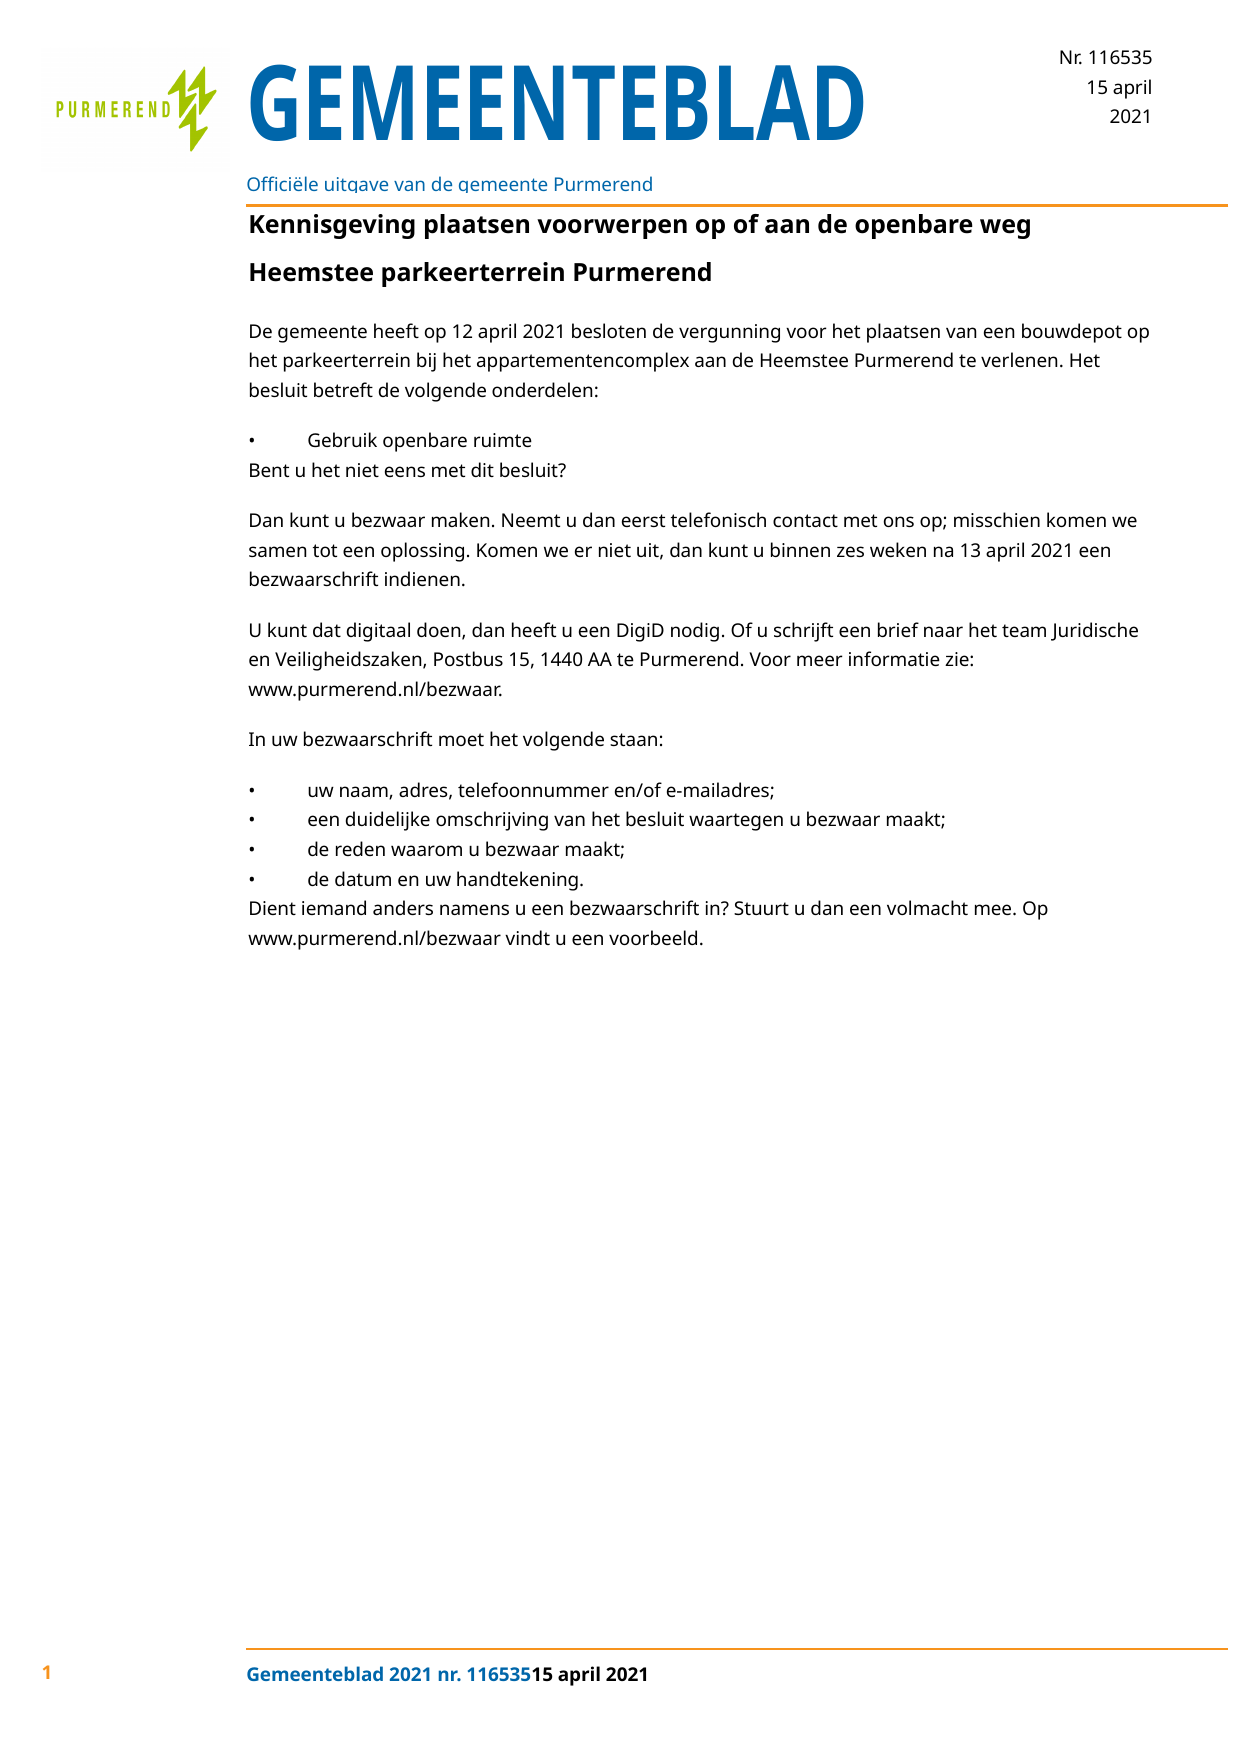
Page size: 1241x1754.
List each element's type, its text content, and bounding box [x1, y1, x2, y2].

text De gemeente heeft op 12 april 2021 besloten de vergunning voor het plaatsen van een bouwdepot op het parkeerterrein bij het appartementencomplex aan de Heemstee Purmerend te verlenen. Het besluit betreft de volgende onderdelen: [248, 318, 1152, 403]
list Gebruik openbare ruimte [248, 427, 1152, 453]
text Kennisgeving plaatsen voorwerpen op of aan de openbare weg Heemstee parkeerterrein Purmerend [248, 207, 1152, 288]
text Dan kunt u bezwaar maken. Neemt u dan eerst telefonisch contact met ons op; misschien komen we samen tot een oplossing. Komen we er niet uit, dan kunt u binnen zes weken na 13 april 2021 een bezwaarschrift indienen. [248, 507, 1152, 592]
text Bent u het niet eens met dit besluit? [248, 457, 1152, 483]
list uw naam, adres, telefoonnummer en/of e-mailadres; [248, 777, 1152, 803]
text U kunt dat digitaal doen, dan heeft u een DigiD nodig. Of u schrijft een brief naar het team Juridische en Veiligheidszaken, Postbus 15, 1440 AA te Purmerend. Voor meer informatie zie: www.purmerend.nl/bezwaar. [248, 617, 1152, 702]
picture [41, 47, 231, 172]
text In uw bezwaarschrift moet het volgende staan: [248, 727, 1152, 752]
text Dient iemand anders namens u een bezwaarschrift in? Stuurt u dan een volmacht mee. Op www.purmerend.nl/bezwaar vindt u een voorbeeld. [248, 895, 1152, 951]
list de datum en uw handtekening. [248, 866, 1152, 892]
list een duidelijke omschrijving van het besluit waartegen u bezwaar maakt; [248, 807, 1152, 832]
list de reden waarom u bezwaar maakt; [248, 836, 1152, 862]
